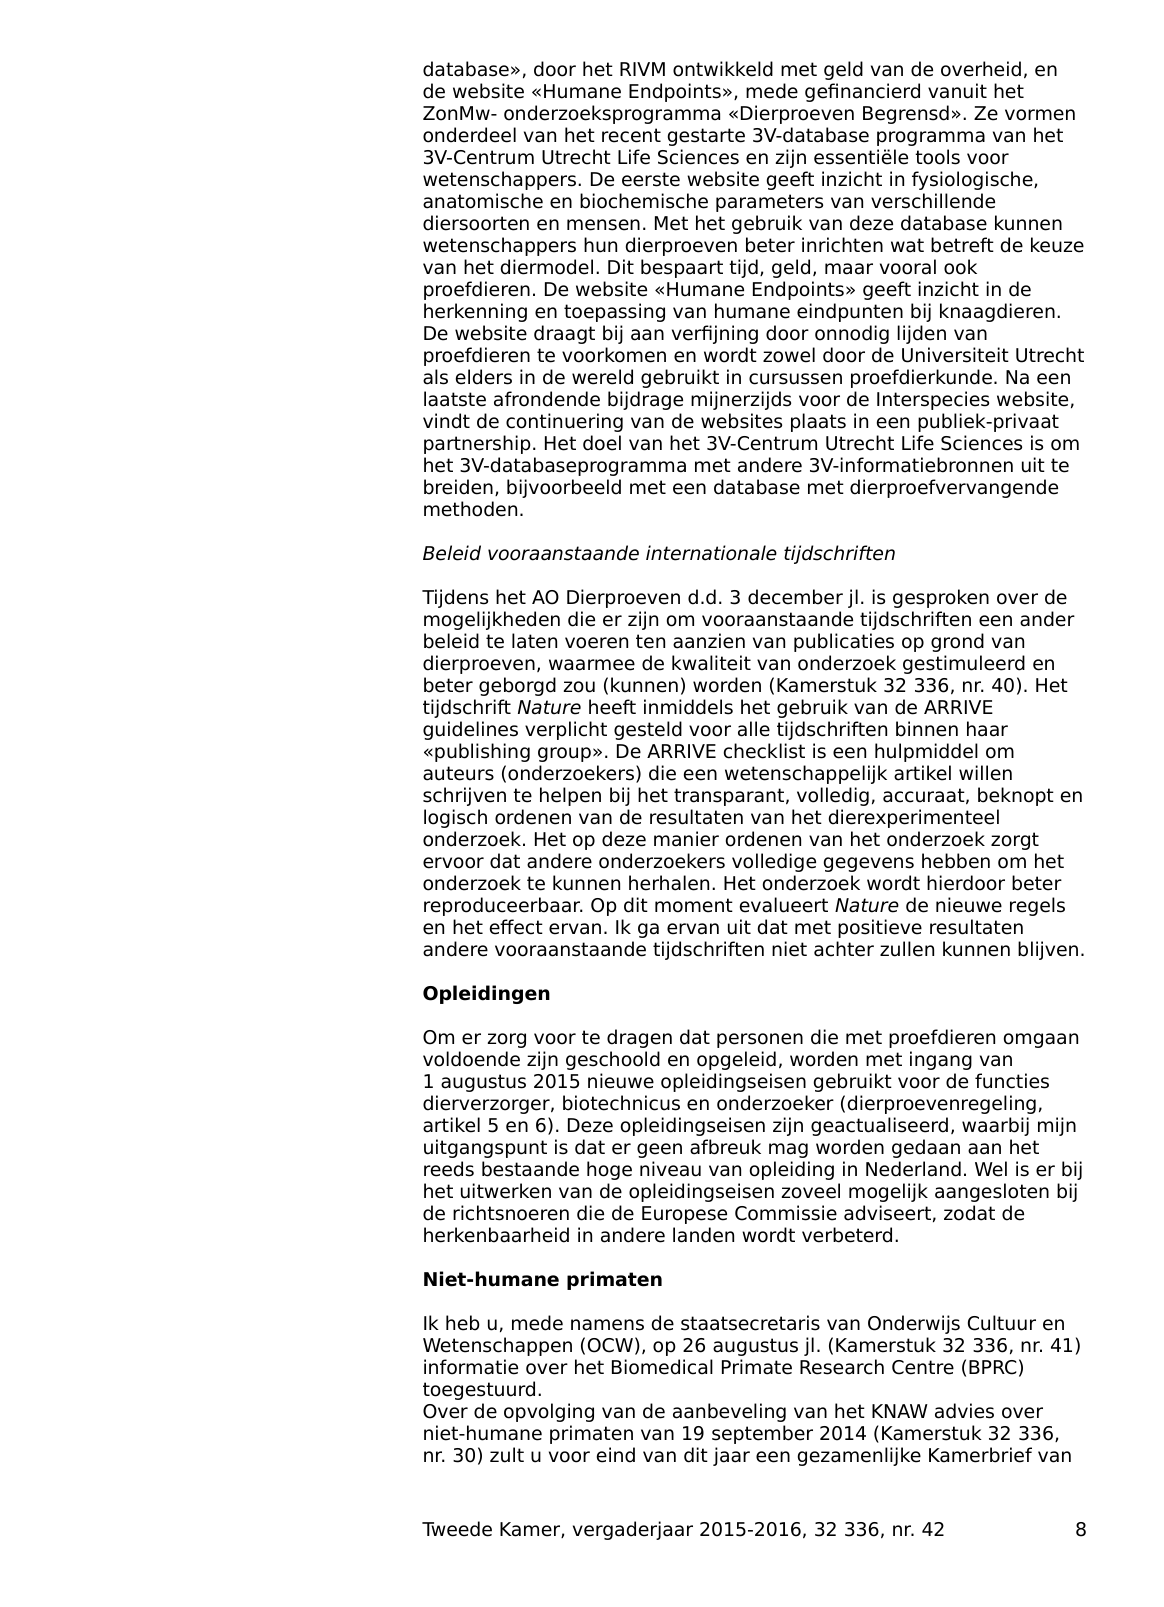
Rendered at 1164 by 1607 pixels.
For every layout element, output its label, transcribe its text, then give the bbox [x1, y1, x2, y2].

subtitle Niet-humane primaten [422, 1269, 1087, 1291]
text Tijdens het AO Dierproeven d.d. 3 december jl. is gesproken over de mogelijkheden die er zijn om vooraanstaande tijdschriften een ander beleid te laten voeren ten aanzien van publicaties op grond van dierproeven, waarmee de kwaliteit van onderzoek gestimuleerd en beter geborgd zou (kunnen) worden (Kamerstuk 32 336, nr. 40). Het tijdschrift Nature heeft inmiddels het gebruik van de ARRIVE guidelines verplicht gesteld voor alle tijdschriften binnen haar «publishing group». De ARRIVE checklist is een hulpmiddel om auteurs (onderzoekers) die een wetenschappelijk artikel willen schrijven te helpen bij het transparant, volledig, accuraat, beknopt en logisch ordenen van de resultaten van het dierexperimenteel onderzoek. Het op deze manier ordenen van het onderzoek zorgt ervoor dat andere onderzoekers volledige gegevens hebben om het onderzoek te kunnen herhalen. Het onderzoek wordt hierdoor beter reproduceerbaar. Op dit moment evalueert Nature de nieuwe regels en het effect ervan. Ik ga ervan uit dat met positieve resultaten andere vooraanstaande tijdschriften niet achter zullen kunnen blijven. [422, 587, 1087, 961]
subtitle Beleid vooraanstaande internationale tijdschriften [422, 543, 1087, 565]
text Om er zorg voor te dragen dat personen die met proefdieren omgaan voldoende zijn geschoold en opgeleid, worden met ingang van 1 augustus 2015 nieuwe opleidingseisen gebruikt voor de functies dierverzorger, biotechnicus en onderzoeker (dierproevenregeling, artikel 5 en 6). Deze opleidingseisen zijn geactualiseerd, waarbij mijn uitgangspunt is dat er geen afbreuk mag worden gedaan aan het reeds bestaande hoge niveau van opleiding in Nederland. Wel is er bij het uitwerken van de opleidingseisen zoveel mogelijk aangesloten bij de richtsnoeren die de Europese Commissie adviseert, zodat de herkenbaarheid in andere landen wordt verbeterd. [422, 1027, 1087, 1247]
subtitle Opleidingen [422, 983, 1087, 1005]
text Over de opvolging van de aanbeveling van het KNAW advies over niet-humane primaten van 19 september 2014 (Kamerstuk 32 336, nr. 30) zult u voor eind van dit jaar een gezamenlijke Kamerbrief van [422, 1401, 1087, 1467]
text database», door het RIVM ontwikkeld met geld van de overheid, en de website «Humane Endpoints», mede gefinancierd vanuit het ZonMw- onderzoeksprogramma «Dierproeven Begrensd». Ze vormen onderdeel van het recent gestarte 3V-database programma van het 3V-Centrum Utrecht Life Sciences en zijn essentiële tools voor wetenschappers. De eerste website geeft inzicht in fysiologische, anatomische en biochemische parameters van verschillende diersoorten en mensen. Met het gebruik van deze database kunnen wetenschappers hun dierproeven beter inrichten wat betreft de keuze van het diermodel. Dit bespaart tijd, geld, maar vooral ook proefdieren. De website «Humane Endpoints» geeft inzicht in de herkenning en toepassing van humane eindpunten bij knaagdieren. De website draagt bij aan verfijning door onnodig lijden van proefdieren te voorkomen en wordt zowel door de Universiteit Utrecht als elders in de wereld gebruikt in cursussen proefdierkunde. Na een laatste afrondende bijdrage mijnerzijds voor de Interspecies website, vindt de continuering van de websites plaats in een publiek-privaat partnership. Het doel van het 3V-Centrum Utrecht Life Sciences is om het 3V-databaseprogramma met andere 3V-informatiebronnen uit te breiden, bijvoorbeeld met een database met dierproefvervangende methoden. [422, 59, 1087, 521]
text Ik heb u, mede namens de staatsecretaris van Onderwijs Cultuur en Wetenschappen (OCW), op 26 augustus jl. (Kamerstuk 32 336, nr. 41) informatie over het Biomedical Primate Research Centre (BPRC) toegestuurd. [422, 1313, 1087, 1401]
